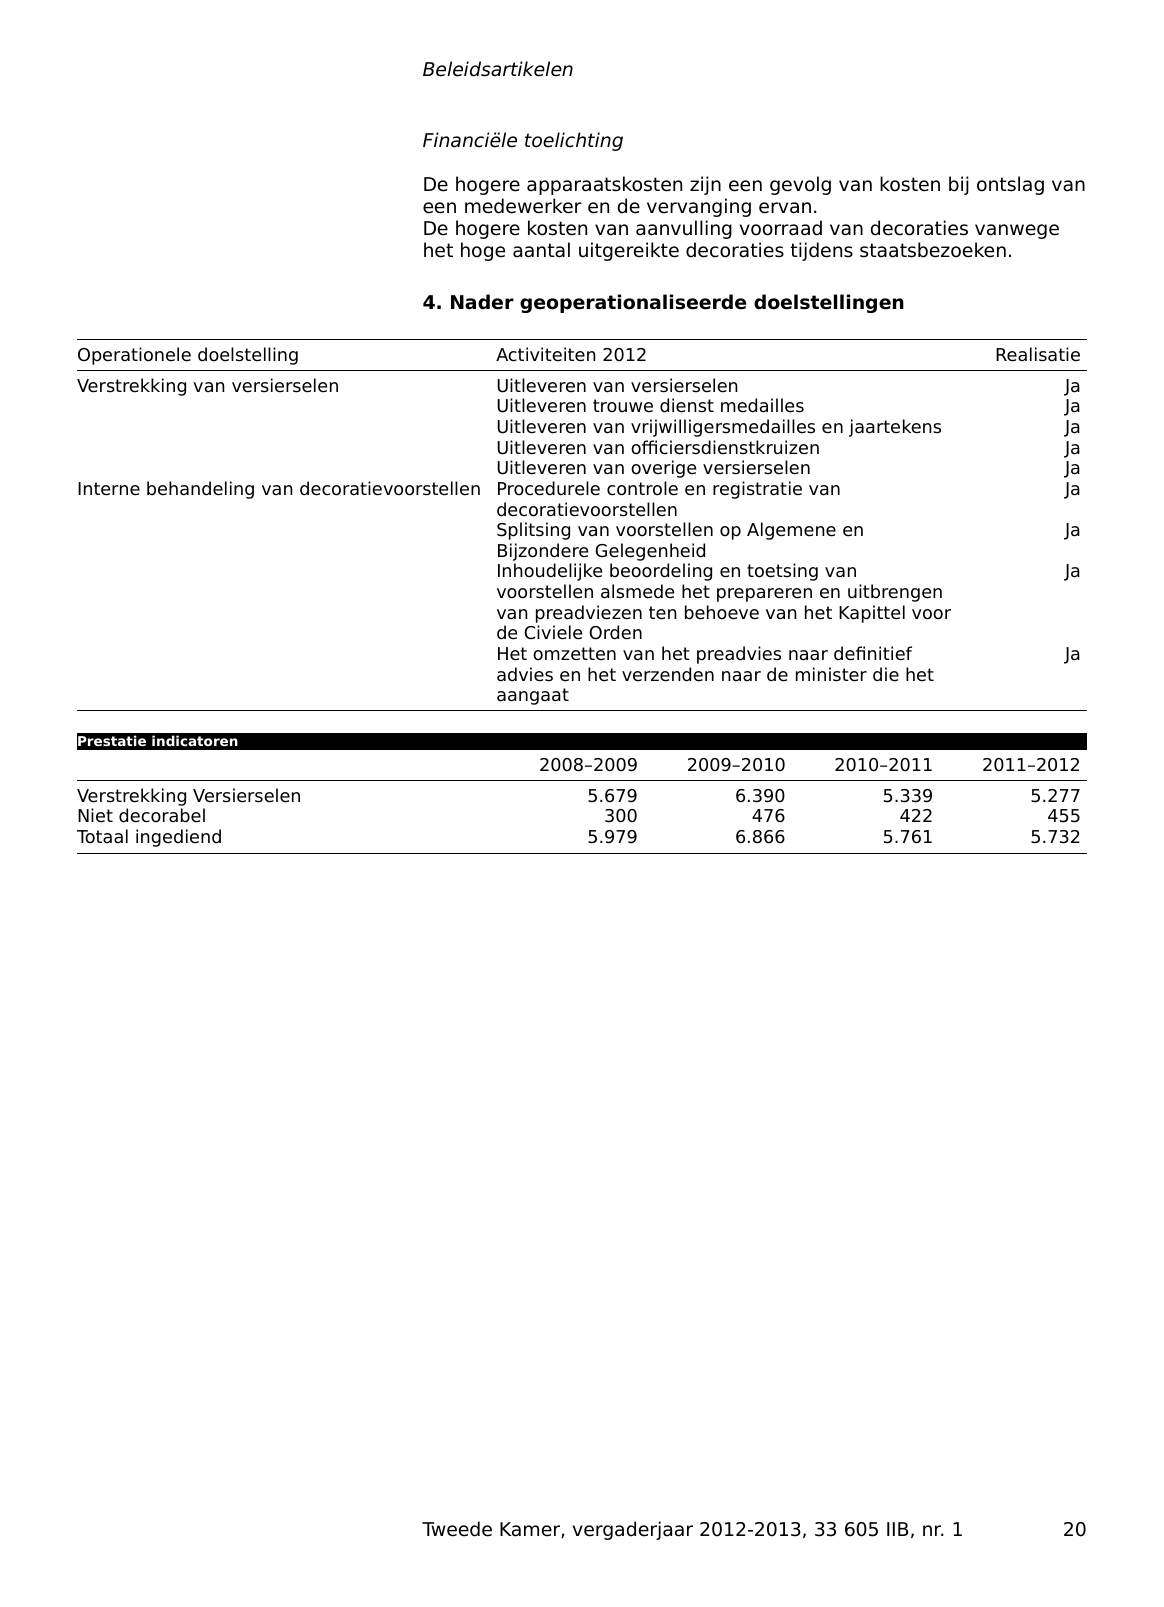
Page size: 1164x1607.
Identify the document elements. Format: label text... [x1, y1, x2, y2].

table_cell Ja [963, 438, 1087, 458]
text De hogere apparaatskosten zijn een gevolg van kosten bij ontslag van een medewerker en de vervanging ervan. [422, 174, 1087, 218]
table_cell 5.761 [791, 827, 939, 852]
table_cell Totaal ingediend [77, 827, 496, 852]
table_cell 5.979 [496, 827, 644, 852]
table_cell 6.390 [644, 781, 791, 806]
table_cell Ja [963, 417, 1087, 438]
table_header Prestatie indicatoren [77, 733, 1087, 749]
table_cell Interne behandeling van decoratievoorstellen [77, 479, 490, 520]
table_cell Ja [963, 644, 1087, 710]
table_cell 2010–2011 [791, 750, 939, 780]
table_cell 5.679 [496, 781, 644, 806]
subtitle 4. Nader geoperationaliseerde doelstellingen [422, 292, 1087, 314]
table_header Operationele doelstelling [77, 340, 490, 370]
table_cell 422 [791, 806, 939, 827]
table_cell Ja [963, 479, 1087, 520]
table_cell 5.732 [939, 827, 1087, 852]
table_cell Verstrekking Versierselen [77, 781, 496, 806]
table_cell Verstrekking van versierselen [77, 371, 490, 396]
table_cell Inhoudelijke beoordeling en toetsing van voorstellen alsmede het prepareren en uitbrengen van preadviezen ten behoeve van het Kapittel voor de Civiele Orden [490, 561, 963, 644]
table_cell 300 [496, 806, 644, 827]
table_cell Niet decorabel [77, 806, 496, 827]
table_cell [77, 750, 496, 780]
table_cell Splitsing van voorstellen op Algemene en Bijzondere Gelegenheid [490, 520, 963, 561]
table_header Realisatie [963, 340, 1087, 370]
table_cell Ja [963, 561, 1087, 644]
table_cell Uitleveren trouwe dienst medailles [490, 396, 963, 417]
table_cell Uitleveren van vrijwilligersmedailles en jaartekens [490, 417, 963, 438]
table_cell [77, 561, 490, 644]
table_cell [77, 520, 490, 561]
subtitle Financiële toelichting [422, 130, 1087, 152]
table_cell 5.277 [939, 781, 1087, 806]
table_cell 2011–2012 [939, 750, 1087, 780]
table_cell [77, 438, 490, 458]
table_cell [77, 417, 490, 438]
table_cell Het omzetten van het preadvies naar definitief advies en het verzenden naar de minister die het aangaat [490, 644, 963, 710]
text De hogere kosten van aanvulling voorraad van decoraties vanwege het hoge aantal uitgereikte decoraties tijdens staatsbezoeken. [422, 218, 1087, 262]
table_cell [77, 396, 490, 417]
table_cell [77, 458, 490, 479]
table_cell [77, 644, 490, 710]
table_cell 2009–2010 [644, 750, 791, 780]
table_cell Procedurele controle en registratie van decoratievoorstellen [490, 479, 963, 520]
table_cell 2008–2009 [496, 750, 644, 780]
table_cell 6.866 [644, 827, 791, 852]
table_cell 476 [644, 806, 791, 827]
table_cell 455 [939, 806, 1087, 827]
table_cell Uitleveren van overige versierselen [490, 458, 963, 479]
table_cell Uitleveren van officiersdienstkruizen [490, 438, 963, 458]
table_header Activiteiten 2012 [490, 340, 963, 370]
table_cell 5.339 [791, 781, 939, 806]
table_cell Ja [963, 396, 1087, 417]
table_cell Ja [963, 371, 1087, 396]
table_cell Ja [963, 520, 1087, 561]
table_cell Ja [963, 458, 1087, 479]
table_cell Uitleveren van versierselen [490, 371, 963, 396]
